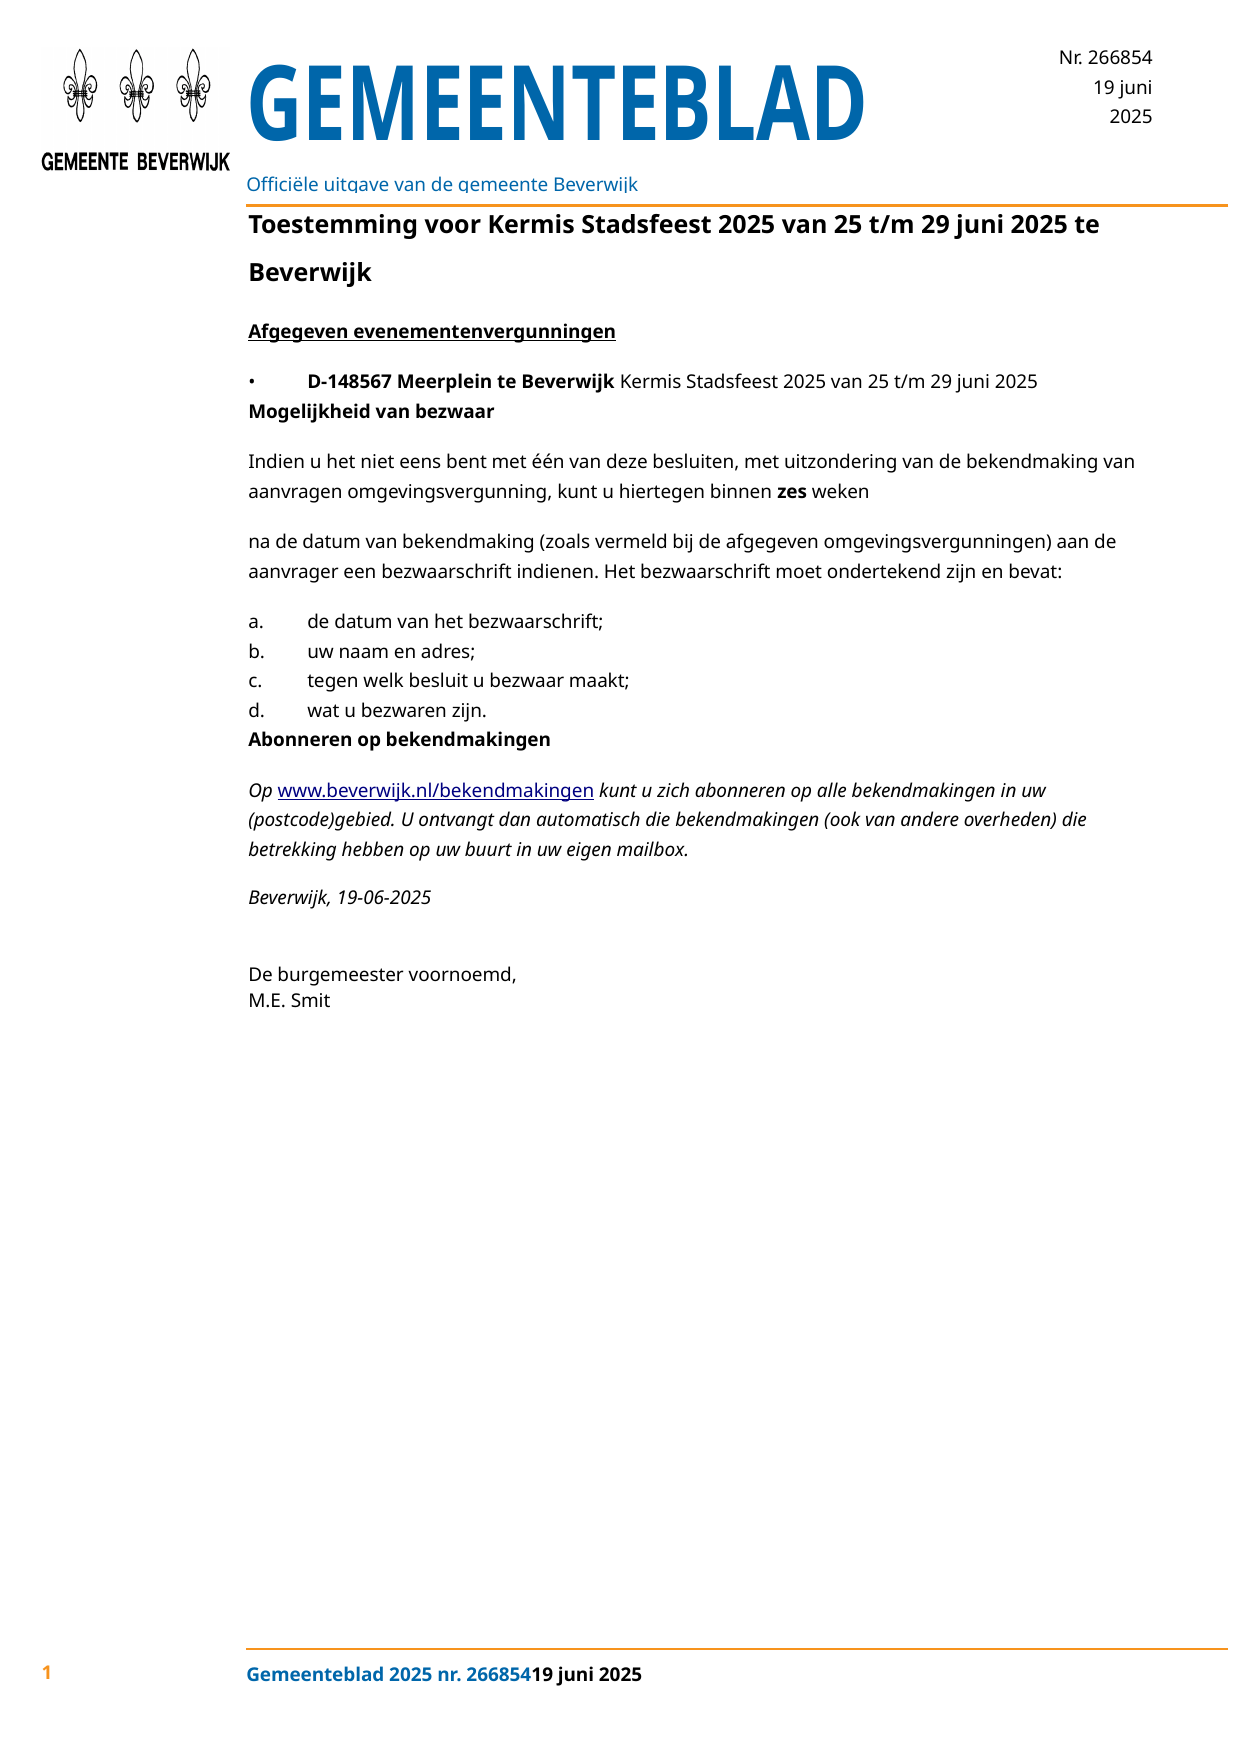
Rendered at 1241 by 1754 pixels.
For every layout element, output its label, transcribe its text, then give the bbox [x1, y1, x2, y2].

list tegen welk besluit u bezwaar maakt; [248, 667, 1152, 693]
text Indien u het niet eens bent met één van deze besluiten, met uitzondering van de bekendmaking van aanvragen omgevingsvergunning, kunt u hiertegen binnen zes weken [248, 448, 1152, 504]
list D-148567 Meerplein te Beverwijk Kermis Stadsfeest 2025 van 25 t/m 29 juni 2025 [248, 368, 1152, 394]
text Toestemming voor Kermis Stadsfeest 2025 van 25 t/m 29 juni 2025 te Beverwijk [248, 207, 1152, 288]
list uw naam en adres; [248, 638, 1152, 664]
text Op www.beverwijk.nl/bekendmakingen kunt u zich abonneren op alle bekendmakingen in uw (postcode)gebied. U ontvangt dan automatisch die bekendmakingen (ook van andere overheden) die betrekking hebben op uw buurt in uw eigen mailbox. [248, 777, 1152, 862]
text Mogelijkheid van bezwaar [248, 398, 1152, 424]
text De burgemeester voornoemd, [248, 961, 1152, 987]
text M.E. Smit [248, 987, 1152, 1013]
list wat u bezwaren zijn. [248, 697, 1152, 723]
text Afgegeven evenementenvergunningen [248, 318, 1152, 344]
text Beverwijk, 19-06-2025 [248, 884, 1152, 910]
text na de datum van bekendmaking (zoals vermeld bij de afgegeven omgevingsvergunningen) aan de aanvrager een bezwaarschrift indienen. Het bezwaarschrift moet ondertekend zijn en bevat: [248, 528, 1152, 584]
picture [41, 47, 231, 172]
list de datum van het bezwaarschrift; [248, 608, 1152, 634]
text Abonneren op bekendmakingen [248, 727, 1152, 752]
